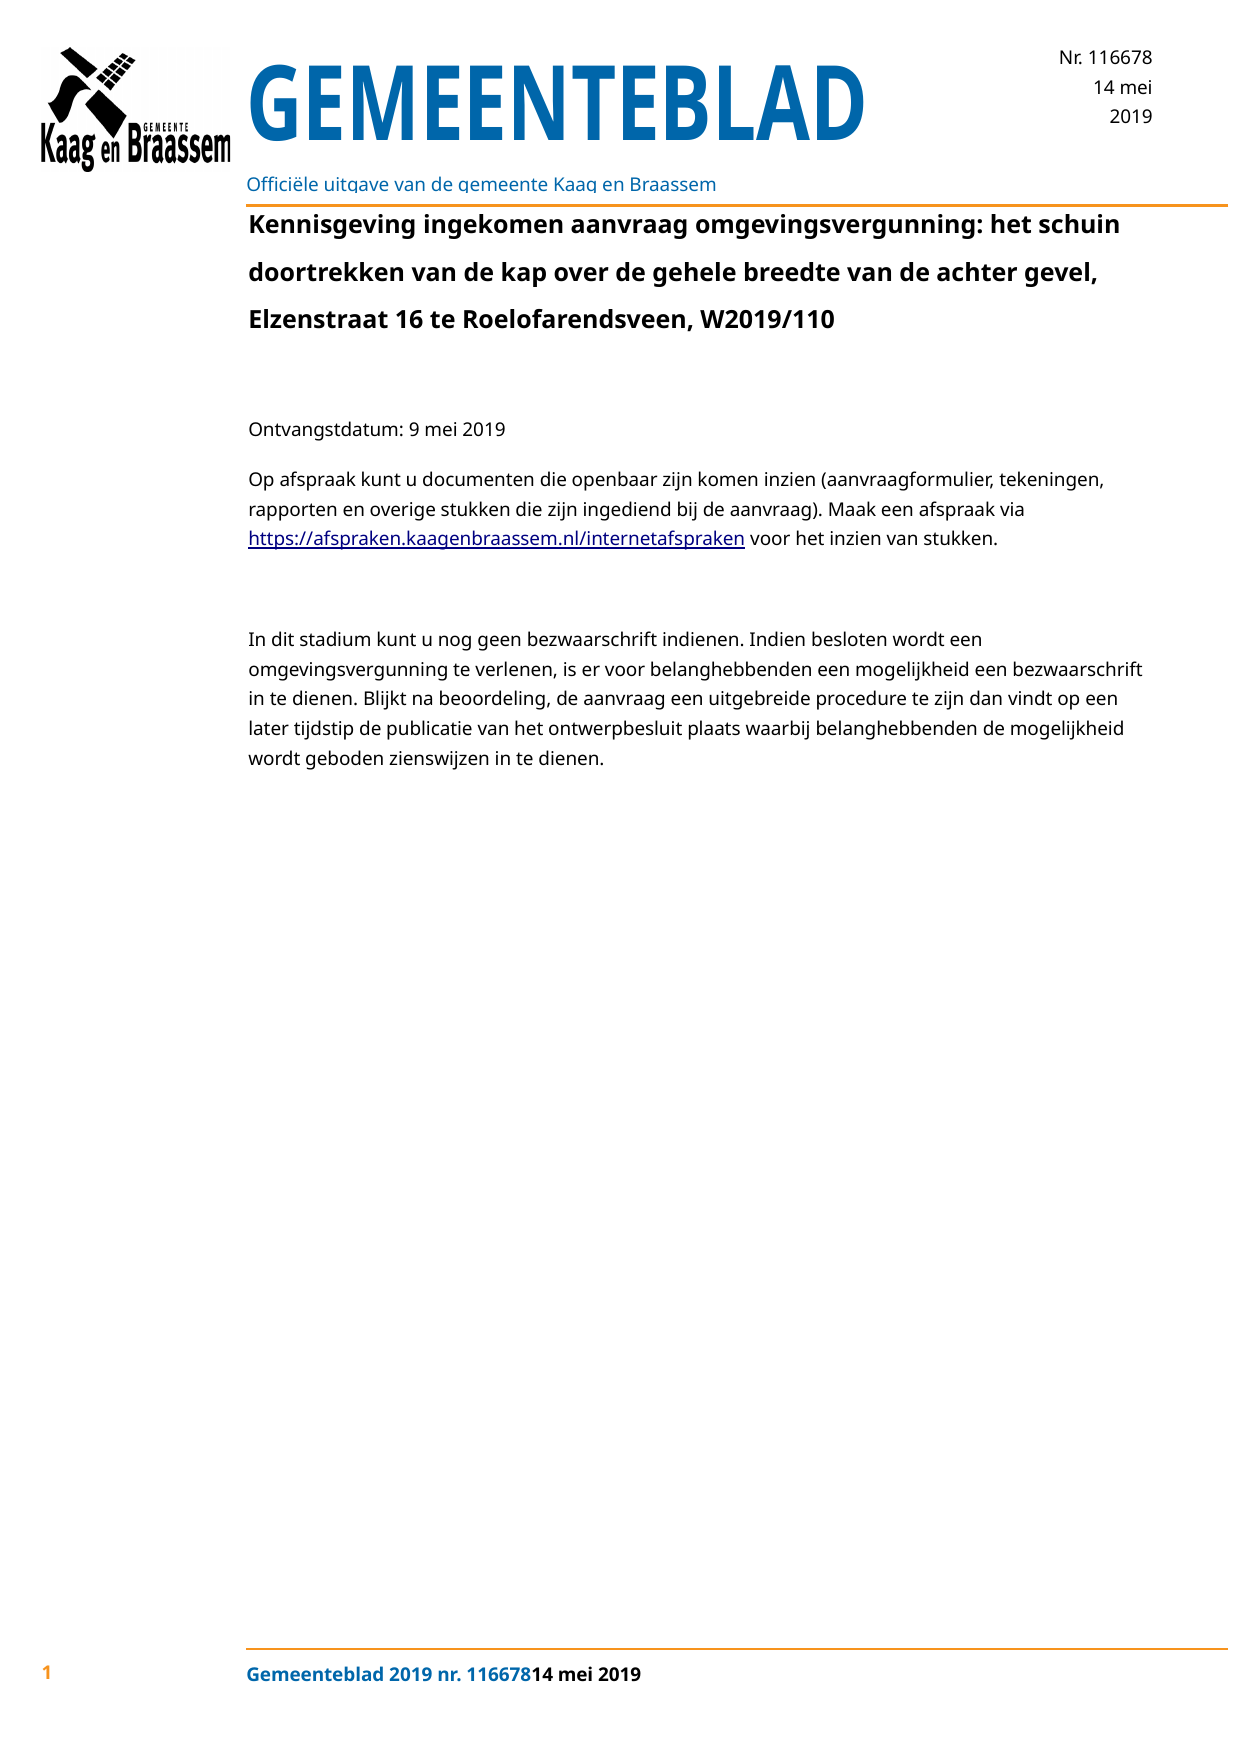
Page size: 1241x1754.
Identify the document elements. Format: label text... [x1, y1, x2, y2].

text Op afspraak kunt u documenten die openbaar zijn komen inzien (aanvraagformulier, tekeningen, rapporten en overige stukken die zijn ingediend bij de aanvraag). Maak een afspraak via https://afspraken.kaagenbraassem.nl/internetafspraken voor het inzien van stukken. [248, 466, 1152, 551]
text Kennisgeving ingekomen aanvraag omgevingsvergunning: het schuin doortrekken van de kap over de gehele breedte van de achter gevel, Elzenstraat 16 te Roelofarendsveen, W2019/110 [248, 207, 1152, 336]
text Ontvangstdatum: 9 mei 2019 [248, 416, 1152, 442]
text In dit stadium kunt u nog geen bezwaarschrift indienen. Indien besloten wordt een omgevingsvergunning te verlenen, is er voor belanghebbenden een mogelijkheid een bezwaarschrift in te dienen. Blijkt na beoordeling, de aanvraag een uitgebreide procedure te zijn dan vindt op een later tijdstip de publicatie van het ontwerpbesluit plaats waarbij belanghebbenden de mogelijkheid wordt geboden zienswijzen in te dienen. [248, 626, 1152, 770]
picture [41, 47, 231, 172]
